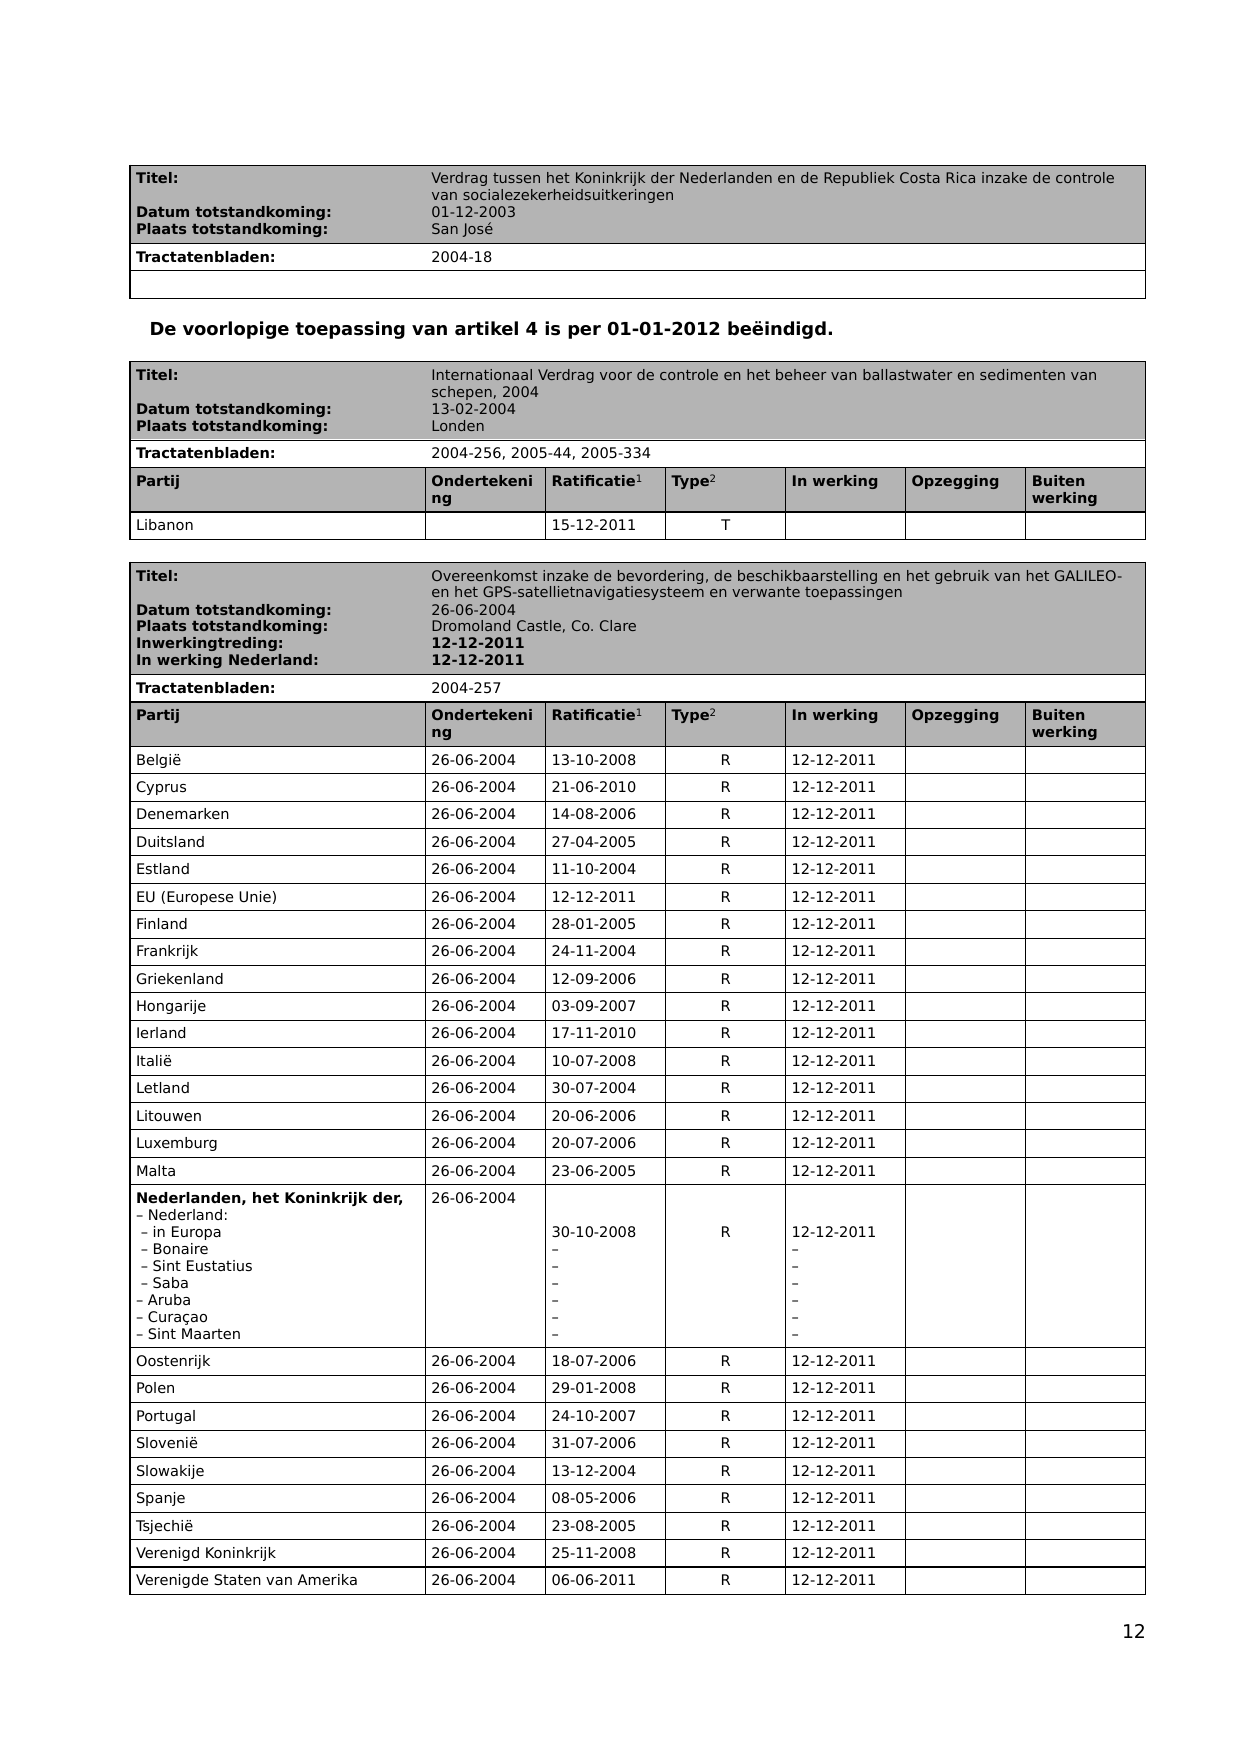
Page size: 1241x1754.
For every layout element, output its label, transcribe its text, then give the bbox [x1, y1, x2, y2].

table_cell R [666, 802, 785, 828]
table_cell [906, 911, 1025, 937]
table_cell – [546, 1326, 665, 1347]
table_cell Tsjechië [131, 1513, 425, 1539]
table_cell [1026, 911, 1145, 937]
table_cell 12-12-2011 [546, 884, 665, 910]
table_cell 20-06-2006 [546, 1103, 665, 1129]
table_cell [666, 1258, 785, 1275]
table_cell [906, 939, 1025, 965]
table_cell [1026, 1021, 1145, 1047]
table_cell – [786, 1275, 905, 1292]
table_cell R [666, 884, 785, 910]
table_cell Partij [131, 468, 425, 511]
table_cell [906, 1207, 1025, 1224]
table_cell 12-12-2011 [786, 1348, 905, 1375]
table_cell R [666, 993, 785, 1020]
table_cell [1026, 939, 1145, 965]
table_cell – Bonaire [131, 1241, 425, 1258]
table_cell [1026, 1048, 1145, 1074]
table_cell Tractatenbladen: [131, 244, 425, 270]
table_cell [1026, 1130, 1145, 1157]
table_cell [906, 1348, 1025, 1375]
table_cell [1026, 1185, 1145, 1207]
table_cell 12-12-2011 [786, 1485, 905, 1512]
table_cell [1026, 1275, 1145, 1292]
table_cell 18-07-2006 [546, 1348, 665, 1375]
table_cell – in Europa [131, 1224, 425, 1241]
table_cell [1026, 1292, 1145, 1309]
table_cell Frankrijk [131, 939, 425, 965]
table_cell 26-06-2004 [426, 1103, 545, 1129]
table_cell Ondertekening [426, 703, 545, 746]
table_cell R [666, 1348, 785, 1375]
table_cell [1026, 1224, 1145, 1241]
table_cell 31-07-2006 [546, 1431, 665, 1457]
table_cell [906, 1103, 1025, 1129]
table_cell 26-06-2004 [426, 1021, 545, 1047]
table_cell Cyprus [131, 774, 425, 801]
table_cell 26-06-2004 [426, 1403, 545, 1429]
table_cell [1026, 1568, 1145, 1594]
table_cell 12-12-2011 [786, 856, 905, 883]
table_cell Luxemburg [131, 1130, 425, 1157]
table_cell – [786, 1309, 905, 1326]
table_cell 26-06-2004 [426, 1048, 545, 1074]
table_cell 26-06-2004 [426, 1458, 545, 1484]
table_cell 24-10-2007 [546, 1403, 665, 1429]
table_cell 12-12-2011 [786, 774, 905, 801]
table_cell [1026, 829, 1145, 855]
table_cell 2004-18 [425, 244, 1145, 270]
table_cell 13-12-2004 [546, 1458, 665, 1484]
table_cell [546, 1185, 665, 1207]
table_cell [131, 271, 1145, 298]
table_cell [666, 1275, 785, 1292]
table_cell Ierland [131, 1021, 425, 1047]
table_cell [1026, 884, 1145, 910]
table_cell R [666, 1458, 785, 1484]
table_header Internationaal Verdrag voor de controle en het beheer van ballastwater en sedimenten van schepen, 2004 [425, 362, 1145, 401]
table_cell Verenigde Staten van Amerika [131, 1568, 425, 1594]
table_cell Griekenland [131, 966, 425, 992]
table_cell Ratificatie1 [546, 468, 665, 511]
table_cell Ratificatie1 [546, 703, 665, 746]
table_cell R [666, 1513, 785, 1539]
table_cell 26-06-2004 [426, 747, 545, 773]
table_header Verdrag tussen het Koninkrijk der Nederlanden en de Republiek Costa Rica inzake de controle van socialezekerheidsuitkeringen [425, 166, 1145, 204]
table_header Titel: [131, 166, 425, 204]
table_cell [1026, 1348, 1145, 1375]
table_cell Nederlanden, het Koninkrijk der, [131, 1185, 425, 1207]
table_cell 12-12-2011 [786, 993, 905, 1020]
table_cell [666, 1309, 785, 1326]
table_cell [426, 1326, 545, 1347]
table_cell 26-06-2004 [426, 829, 545, 855]
table_cell Partij [131, 703, 425, 746]
table_cell [906, 774, 1025, 801]
table_cell [786, 1185, 905, 1207]
table_cell 12-12-2011 [786, 802, 905, 828]
table_cell R [666, 1130, 785, 1157]
table_cell 17-11-2010 [546, 1021, 665, 1047]
table_cell [666, 1185, 785, 1207]
table_cell San José [425, 221, 1145, 243]
table_cell R [666, 1568, 785, 1594]
table_cell [666, 1207, 785, 1224]
table_cell 08-05-2006 [546, 1485, 665, 1512]
table_cell [1026, 1431, 1145, 1457]
table_cell 23-08-2005 [546, 1513, 665, 1539]
table_cell [906, 1241, 1025, 1258]
table_cell Plaats totstandkoming: [131, 618, 425, 635]
table_cell [906, 1130, 1025, 1157]
table_cell [1026, 1485, 1145, 1512]
table_cell – [546, 1258, 665, 1275]
table_cell 26-06-2004 [426, 1076, 545, 1102]
table_cell [1026, 1309, 1145, 1326]
table_cell [906, 747, 1025, 773]
table_cell 12-12-2011 [786, 1048, 905, 1074]
table_cell [906, 1309, 1025, 1326]
table_cell 25-11-2008 [546, 1540, 665, 1566]
table_cell 13-10-2008 [546, 747, 665, 773]
table_cell 12-12-2011 [425, 635, 1145, 652]
table_cell 12-12-2011 [786, 911, 905, 937]
table_cell Opzegging [906, 703, 1025, 746]
table_cell [906, 1458, 1025, 1484]
table_cell [906, 513, 1025, 539]
table_cell R [666, 1076, 785, 1102]
table_cell Hongarije [131, 993, 425, 1020]
table_cell Polen [131, 1376, 425, 1402]
table_cell 26-06-2004 [426, 911, 545, 937]
table_cell 26-06-2004 [426, 939, 545, 965]
table_cell 24-11-2004 [546, 939, 665, 965]
table_cell Portugal [131, 1403, 425, 1429]
table_cell [1026, 1241, 1145, 1258]
table_cell [546, 1207, 665, 1224]
table_cell 14-08-2006 [546, 802, 665, 828]
table_cell R [666, 911, 785, 937]
table_cell – Sint Maarten [131, 1326, 425, 1347]
table_cell [906, 884, 1025, 910]
table_cell [906, 1224, 1025, 1241]
table_cell [1026, 802, 1145, 828]
table_cell [906, 993, 1025, 1020]
table_cell [426, 1224, 545, 1241]
table_cell 26-06-2004 [426, 1540, 545, 1566]
table_cell [1026, 1403, 1145, 1429]
table_cell 12-12-2011 [786, 1130, 905, 1157]
table_cell [906, 1568, 1025, 1594]
table_cell – [546, 1241, 665, 1258]
table_cell [1026, 993, 1145, 1020]
table_cell [426, 1309, 545, 1326]
table_cell 12-12-2011 [786, 884, 905, 910]
table_cell [786, 513, 905, 539]
table_cell R [666, 774, 785, 801]
table_cell 26-06-2004 [426, 966, 545, 992]
table_cell R [666, 1485, 785, 1512]
table_cell [906, 1021, 1025, 1047]
table_cell R [666, 829, 785, 855]
table_cell 12-12-2011 [786, 939, 905, 965]
table_cell [1026, 966, 1145, 992]
table_cell Libanon [131, 513, 425, 539]
table_cell 26-06-2004 [426, 1130, 545, 1157]
table_cell 12-12-2011 [786, 1103, 905, 1129]
table_cell [906, 1076, 1025, 1102]
table_cell Londen [425, 418, 1145, 439]
table_cell 12-12-2011 [786, 966, 905, 992]
table_cell [906, 1048, 1025, 1074]
table_cell 15-12-2011 [546, 513, 665, 539]
table_cell 11-10-2004 [546, 856, 665, 883]
table_cell [906, 1185, 1025, 1207]
table_cell 12-12-2011 [786, 1403, 905, 1429]
table_cell – [786, 1292, 905, 1309]
table_cell R [666, 1403, 785, 1429]
table_cell 12-12-2011 [786, 1224, 905, 1241]
table_cell [1026, 1376, 1145, 1402]
table_cell 12-12-2011 [786, 1376, 905, 1402]
table_cell 01-12-2003 [425, 204, 1145, 221]
table_cell 12-12-2011 [786, 1458, 905, 1484]
table_cell R [666, 1376, 785, 1402]
table_cell – [546, 1275, 665, 1292]
table_cell 26-06-2004 [426, 1513, 545, 1539]
table_cell – [546, 1309, 665, 1326]
table_cell 10-07-2008 [546, 1048, 665, 1074]
table_cell [1026, 513, 1145, 539]
table_cell [906, 1275, 1025, 1292]
table_cell 29-01-2008 [546, 1376, 665, 1402]
table_cell R [666, 747, 785, 773]
table_cell 26-06-2004 [426, 802, 545, 828]
table_header Titel: [131, 563, 425, 601]
table_cell Italië [131, 1048, 425, 1074]
table_cell [906, 1326, 1025, 1347]
table_cell 20-07-2006 [546, 1130, 665, 1157]
table_cell [1026, 774, 1145, 801]
table_cell [1026, 1458, 1145, 1484]
table_cell [1026, 1103, 1145, 1129]
table_header Overeenkomst inzake de bevordering, de beschikbaarstelling en het gebruik van het GALILEO- en het GPS-satellietnavigatiesysteem en verwante toepassingen [425, 563, 1145, 601]
table_cell Inwerkingtreding: [131, 635, 425, 652]
table_cell R [666, 856, 785, 883]
table_header Titel: [131, 362, 425, 401]
table_cell 26-06-2004 [426, 856, 545, 883]
table_cell [786, 1207, 905, 1224]
table_cell In werking [786, 468, 905, 511]
table_cell Slovenië [131, 1431, 425, 1457]
table_cell – [786, 1326, 905, 1347]
table_cell [906, 1513, 1025, 1539]
table_cell [906, 1431, 1025, 1457]
table_cell [666, 1292, 785, 1309]
table_cell [1026, 1158, 1145, 1184]
table_cell [426, 1258, 545, 1275]
table_cell 21-06-2010 [546, 774, 665, 801]
table_cell 26-06-2004 [426, 1376, 545, 1402]
table_cell 26-06-2004 [426, 884, 545, 910]
table_cell 12-09-2006 [546, 966, 665, 992]
table_cell 03-09-2007 [546, 993, 665, 1020]
table_cell T [666, 513, 785, 539]
table_cell Spanje [131, 1485, 425, 1512]
table_cell Datum totstandkoming: [131, 601, 425, 618]
table_cell – Sint Eustatius [131, 1258, 425, 1275]
table_cell [906, 802, 1025, 828]
table_cell 30-10-2008 [546, 1224, 665, 1241]
table_cell [1026, 856, 1145, 883]
table_cell Oostenrijk [131, 1348, 425, 1375]
table_cell 26-06-2004 [426, 1185, 545, 1207]
table_cell R [666, 1158, 785, 1184]
table_cell 12-12-2011 [786, 1158, 905, 1184]
table_cell 26-06-2004 [426, 1348, 545, 1375]
table_cell Opzegging [906, 468, 1025, 511]
table_cell [666, 1241, 785, 1258]
table_cell – Saba [131, 1275, 425, 1292]
table_cell Type2 [666, 703, 785, 746]
table_cell Malta [131, 1158, 425, 1184]
table_cell 12-12-2011 [786, 1568, 905, 1594]
table_cell [906, 1158, 1025, 1184]
table_cell [906, 1403, 1025, 1429]
table_cell Letland [131, 1076, 425, 1102]
table_cell [426, 1207, 545, 1224]
table_cell [906, 1540, 1025, 1566]
table_cell [1026, 1076, 1145, 1102]
table_cell [426, 513, 545, 539]
table_cell 30-07-2004 [546, 1076, 665, 1102]
text De voorlopige toepassing van artikel 4 is per 01-01-2012 beëindigd. [130, 319, 1146, 339]
table_cell R [666, 1224, 785, 1241]
table_cell [906, 1485, 1025, 1512]
table_cell [906, 829, 1025, 855]
table_cell 12-12-2011 [425, 652, 1145, 674]
table_cell Buiten werking [1026, 468, 1145, 511]
table_cell 2004-256, 2005-44, 2005-334 [425, 441, 1145, 467]
table_cell [426, 1275, 545, 1292]
table_cell Verenigd Koninkrijk [131, 1540, 425, 1566]
table_cell R [666, 1103, 785, 1129]
table_cell Type2 [666, 468, 785, 511]
table_cell – Curaçao [131, 1309, 425, 1326]
table_cell [1026, 747, 1145, 773]
table_cell 23-06-2005 [546, 1158, 665, 1184]
table_cell Tractatenbladen: [131, 675, 425, 701]
table_cell Duitsland [131, 829, 425, 855]
table_cell [906, 856, 1025, 883]
table_cell 06-06-2011 [546, 1568, 665, 1594]
table_cell Plaats totstandkoming: [131, 221, 425, 243]
table_cell R [666, 1540, 785, 1566]
table_cell 26-06-2004 [426, 1431, 545, 1457]
table_cell – Aruba [131, 1292, 425, 1309]
table_cell [906, 1292, 1025, 1309]
table_cell Datum totstandkoming: [131, 204, 425, 221]
table_cell R [666, 1048, 785, 1074]
table_cell – Nederland: [131, 1207, 425, 1224]
table_cell [1026, 1258, 1145, 1275]
table_cell [906, 1376, 1025, 1402]
table_cell EU (Europese Unie) [131, 884, 425, 910]
table_cell 12-12-2011 [786, 1021, 905, 1047]
table_cell Buiten werking [1026, 703, 1145, 746]
table_cell R [666, 1431, 785, 1457]
table_cell 12-12-2011 [786, 1513, 905, 1539]
table_cell Slowakije [131, 1458, 425, 1484]
table_cell [906, 966, 1025, 992]
table_cell Denemarken [131, 802, 425, 828]
table_cell 26-06-2004 [425, 601, 1145, 618]
table_cell 12-12-2011 [786, 829, 905, 855]
table_cell 2004-257 [425, 675, 1145, 701]
table_cell In werking Nederland: [131, 652, 425, 674]
table_cell Litouwen [131, 1103, 425, 1129]
table_cell Datum totstandkoming: [131, 401, 425, 418]
table_cell 26-06-2004 [426, 1158, 545, 1184]
table_cell 12-12-2011 [786, 1431, 905, 1457]
table_cell 26-06-2004 [426, 1485, 545, 1512]
table_cell 28-01-2005 [546, 911, 665, 937]
table_cell 12-12-2011 [786, 1076, 905, 1102]
table_cell Plaats totstandkoming: [131, 418, 425, 439]
table_cell – [786, 1258, 905, 1275]
table_cell [906, 1258, 1025, 1275]
table_cell R [666, 939, 785, 965]
table_cell R [666, 966, 785, 992]
table_cell Finland [131, 911, 425, 937]
table_cell [426, 1241, 545, 1258]
table_cell In werking [786, 703, 905, 746]
table_cell [1026, 1540, 1145, 1566]
table_cell 12-12-2011 [786, 747, 905, 773]
table_cell [1026, 1513, 1145, 1539]
table_cell 26-06-2004 [426, 774, 545, 801]
table_cell [1026, 1326, 1145, 1347]
table_cell 12-12-2011 [786, 1540, 905, 1566]
table_cell Ondertekening [426, 468, 545, 511]
table_cell Tractatenbladen: [131, 441, 425, 467]
table_cell [1026, 1207, 1145, 1224]
table_cell – [786, 1241, 905, 1258]
table_cell R [666, 1021, 785, 1047]
table_cell 26-06-2004 [426, 993, 545, 1020]
table_cell 26-06-2004 [426, 1568, 545, 1594]
table_cell 27-04-2005 [546, 829, 665, 855]
table_cell België [131, 747, 425, 773]
table_cell [666, 1326, 785, 1347]
table_cell Estland [131, 856, 425, 883]
table_cell 13-02-2004 [425, 401, 1145, 418]
table_cell Dromoland Castle, Co. Clare [425, 618, 1145, 635]
table_cell – [546, 1292, 665, 1309]
table_cell [426, 1292, 545, 1309]
